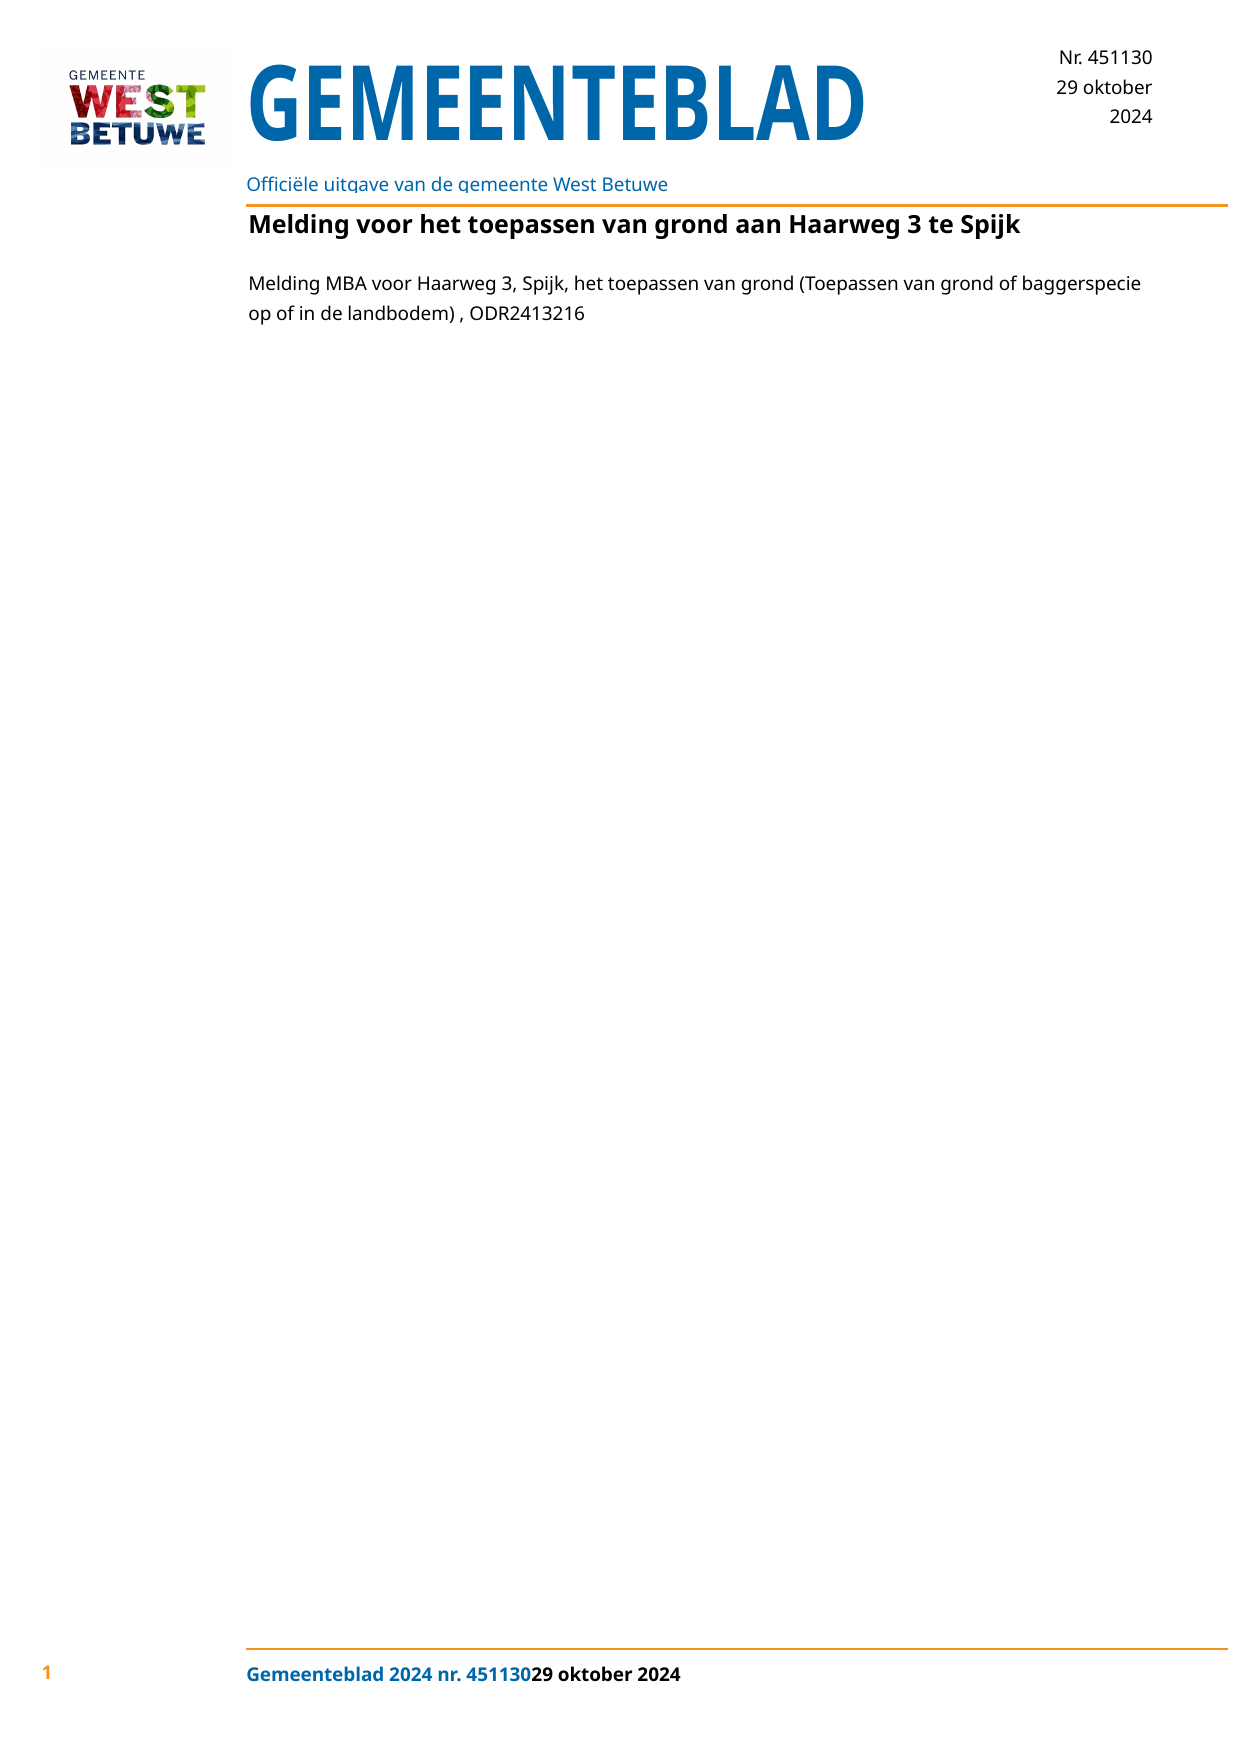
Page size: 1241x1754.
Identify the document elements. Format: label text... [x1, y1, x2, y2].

text Melding MBA voor Haarweg 3, Spijk, het toepassen van grond (Toepassen van grond of baggerspecie op of in de landbodem) , ODR2413216 [248, 270, 1152, 326]
text Melding voor het toepassen van grond aan Haarweg 3 te Spijk [248, 207, 1152, 241]
picture [41, 47, 231, 172]
